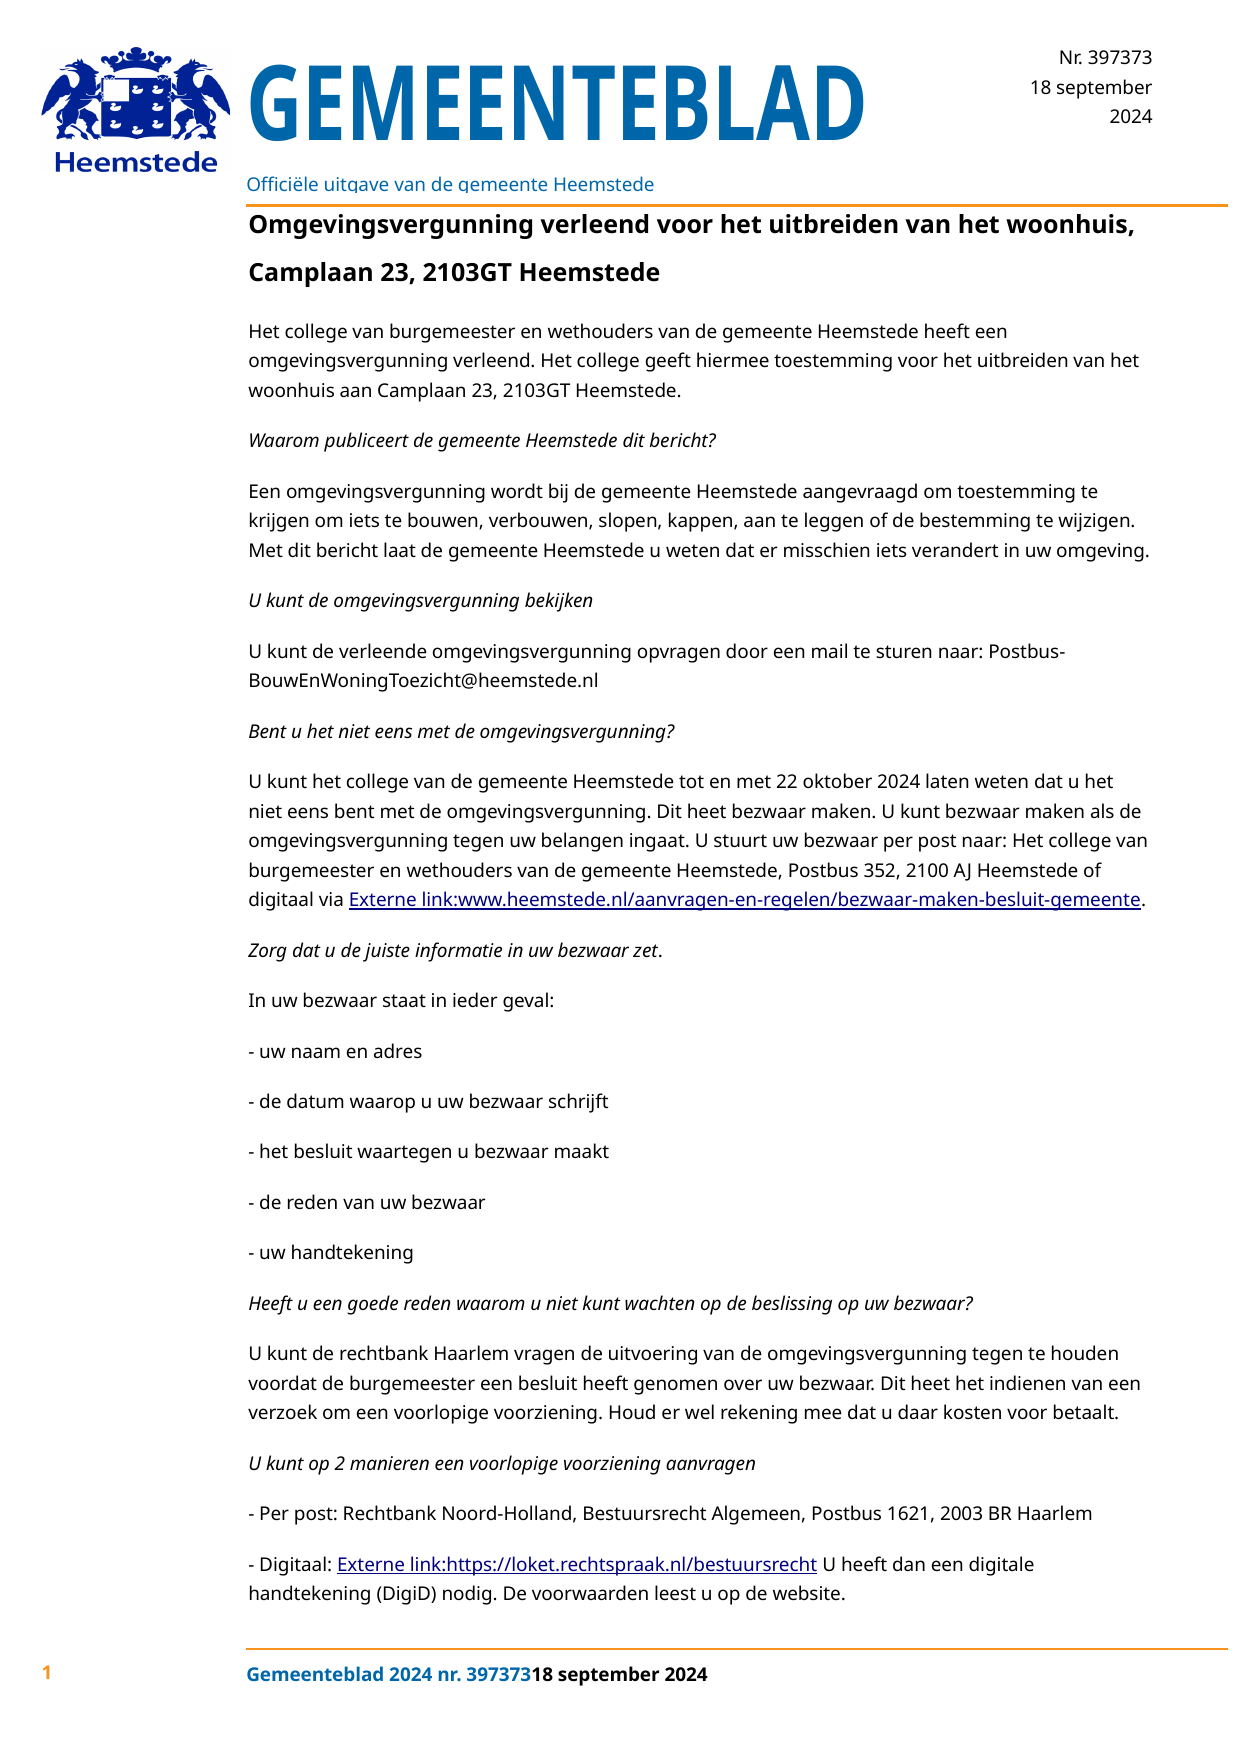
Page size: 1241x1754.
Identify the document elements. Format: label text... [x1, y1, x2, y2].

text U kunt de verleende omgevingsvergunning opvragen door een mail te sturen naar: Postbus-BouwEnWoningToezicht@heemstede.nl [248, 638, 1152, 693]
text - de datum waarop u uw bezwaar schrijft [248, 1088, 1152, 1114]
text U kunt de rechtbank Haarlem vragen de uitvoering van de omgevingsvergunning tegen te houden voordat de burgemeester een besluit heeft genomen over uw bezwaar. Dit heet het indienen van een verzoek om een voorlopige voorziening. Houd er wel rekening mee dat u daar kosten voor betaalt. [248, 1340, 1152, 1425]
text - Per post: Rechtbank Noord-Holland, Bestuursrecht Algemeen, Postbus 1621, 2003 BR Haarlem [248, 1500, 1152, 1526]
text - uw handtekening [248, 1239, 1152, 1265]
text Omgevingsvergunning verleend voor het uitbreiden van het woonhuis, Camplaan 23, 2103GT Heemstede [248, 207, 1152, 288]
text U kunt op 2 manieren een voorlopige voorziening aanvragen [248, 1450, 1152, 1476]
text Zorg dat u de juiste informatie in uw bezwaar zet. [248, 937, 1152, 963]
text Een omgevingsvergunning wordt bij de gemeente Heemstede aangevraagd om toestemming te krijgen om iets te bouwen, verbouwen, slopen, kappen, aan te leggen of de bestemming te wijzigen. Met dit bericht laat de gemeente Heemstede u weten dat er misschien iets verandert in uw omgeving. [248, 478, 1152, 563]
text - het besluit waartegen u bezwaar maakt [248, 1139, 1152, 1164]
text Heeft u een goede reden waarom u niet kunt wachten op de beslissing op uw bezwaar? [248, 1290, 1152, 1316]
text Het college van burgemeester en wethouders van de gemeente Heemstede heeft een omgevingsvergunning verleend. Het college geeft hiermee toestemming voor het uitbreiden van het woonhuis aan Camplaan 23, 2103GT Heemstede. [248, 318, 1152, 403]
text Waarom publiceert de gemeente Heemstede dit bericht? [248, 427, 1152, 453]
text - de reden van uw bezwaar [248, 1189, 1152, 1215]
text U kunt de omgevingsvergunning bekijken [248, 587, 1152, 613]
text Bent u het niet eens met de omgevingsvergunning? [248, 718, 1152, 744]
text U kunt het college van de gemeente Heemstede tot en met 22 oktober 2024 laten weten dat u het niet eens bent met de omgevingsvergunning. Dit heet bezwaar maken. U kunt bezwaar maken als de omgevingsvergunning tegen uw belangen ingaat. U stuurt uw bezwaar per post naar: Het college van burgemeester en wethouders van de gemeente Heemstede, Postbus 352, 2100 AJ Heemstede of digitaal via Externe link:www.heemstede.nl/aanvragen-en-regelen/bezwaar-maken-besluit-gemeente. [248, 768, 1152, 912]
text - Digitaal: Externe link:https://loket.rechtspraak.nl/bestuursrecht U heeft dan een digitale handtekening (DigiD) nodig. De voorwaarden leest u op de website. [248, 1551, 1152, 1606]
text In uw bezwaar staat in ieder geval: [248, 987, 1152, 1013]
picture [41, 47, 231, 172]
text - uw naam en adres [248, 1038, 1152, 1064]
